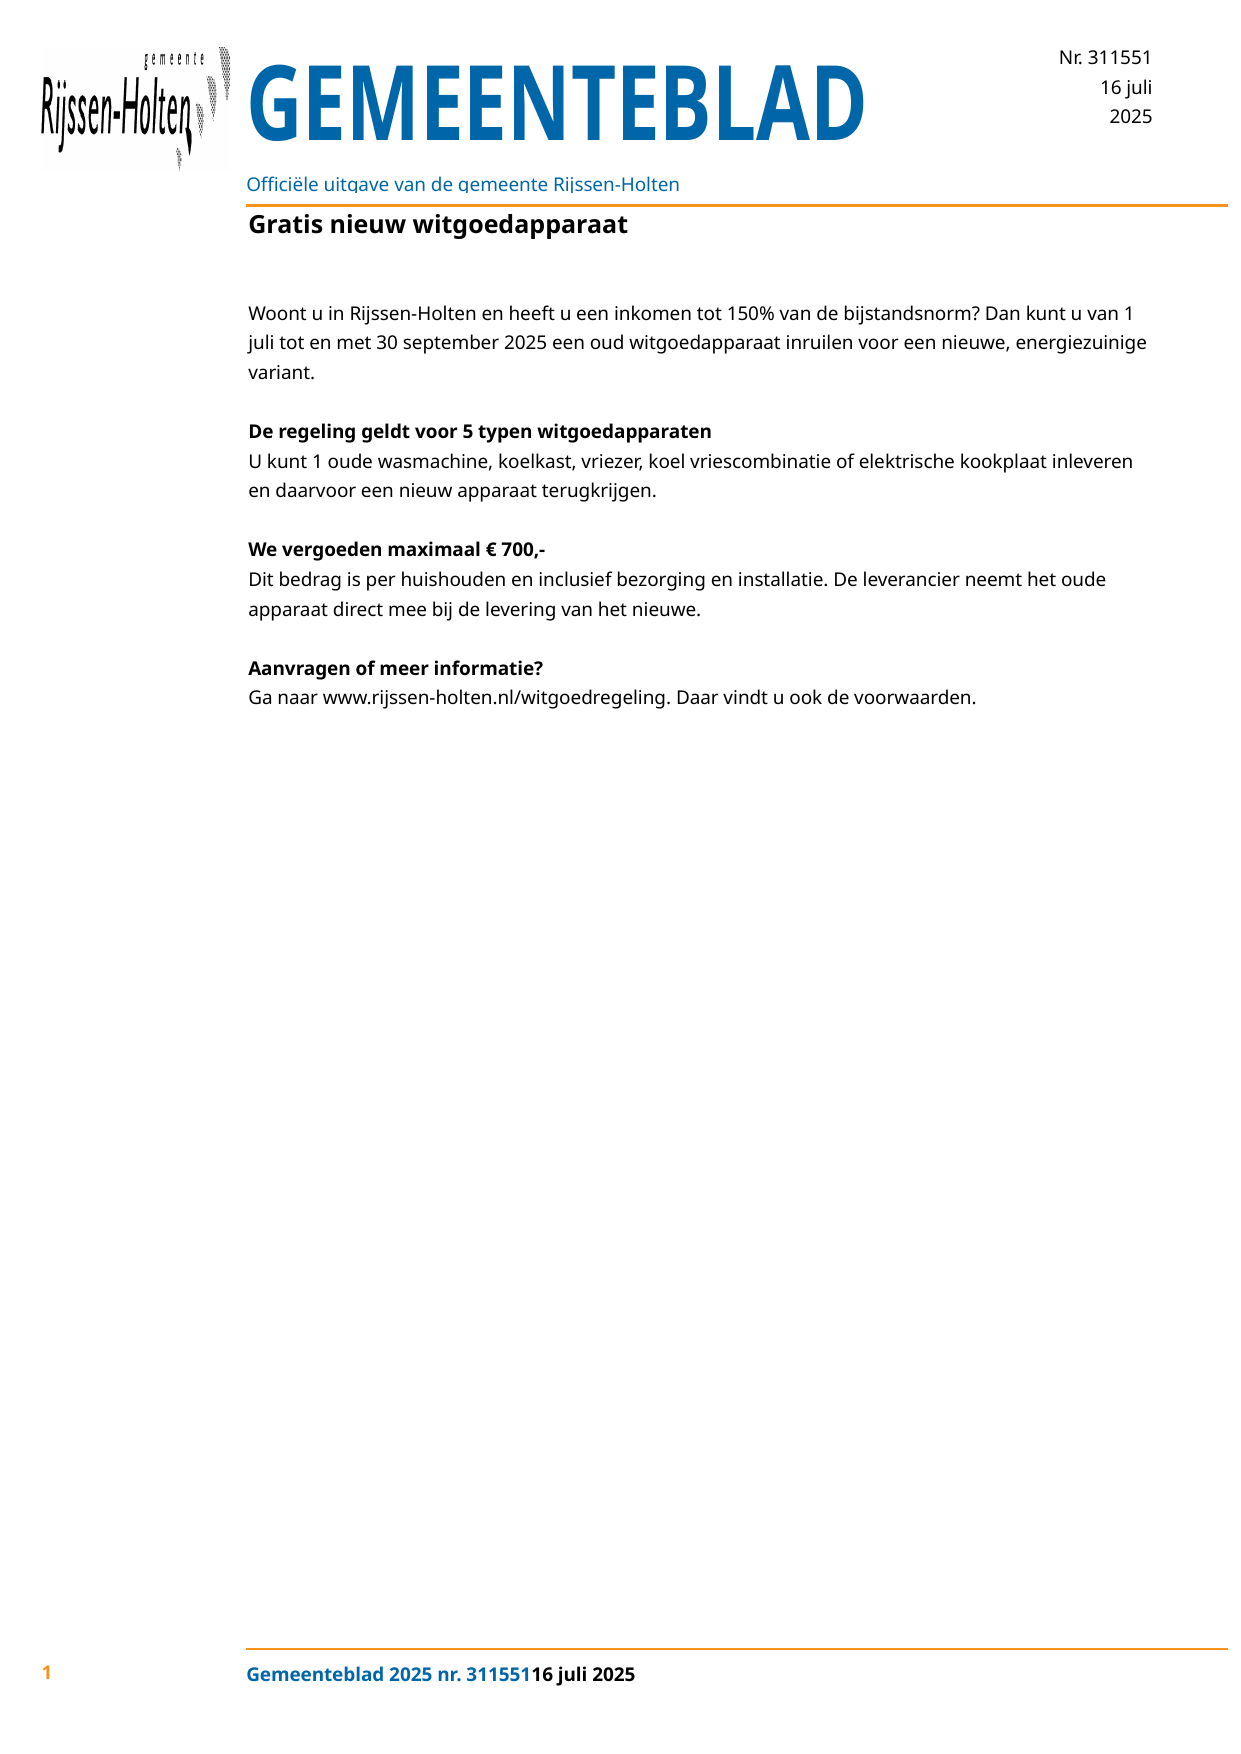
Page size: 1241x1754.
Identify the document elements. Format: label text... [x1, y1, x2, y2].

picture [41, 47, 231, 172]
text Woont u in Rijssen-Holten en heeft u een inkomen tot 150% van de bijstandsnorm? Dan kunt u van 1 juli tot en met 30 september 2025 een oud witgoedapparaat inruilen voor een nieuwe, energiezuinige variant. [248, 300, 1152, 385]
text Aanvragen of meer informatie? [248, 655, 1152, 681]
text Dit bedrag is per huishouden en inclusief bezorging en installatie. De leverancier neemt het oude apparaat direct mee bij de levering van het nieuwe. [248, 566, 1152, 621]
text De regeling geldt voor 5 typen witgoedapparaten [248, 418, 1152, 444]
text Ga naar www.rijssen-holten.nl/witgoedregeling. Daar vindt u ook de voorwaarden. [248, 684, 1152, 710]
text We vergoeden maximaal € 700,- [248, 537, 1152, 562]
text Gratis nieuw witgoedapparaat [248, 207, 1152, 241]
text U kunt 1 oude wasmachine, koelkast, vriezer, koel vriescombinatie of elektrische kookplaat inleveren en daarvoor een nieuw apparaat terugkrijgen. [248, 448, 1152, 503]
